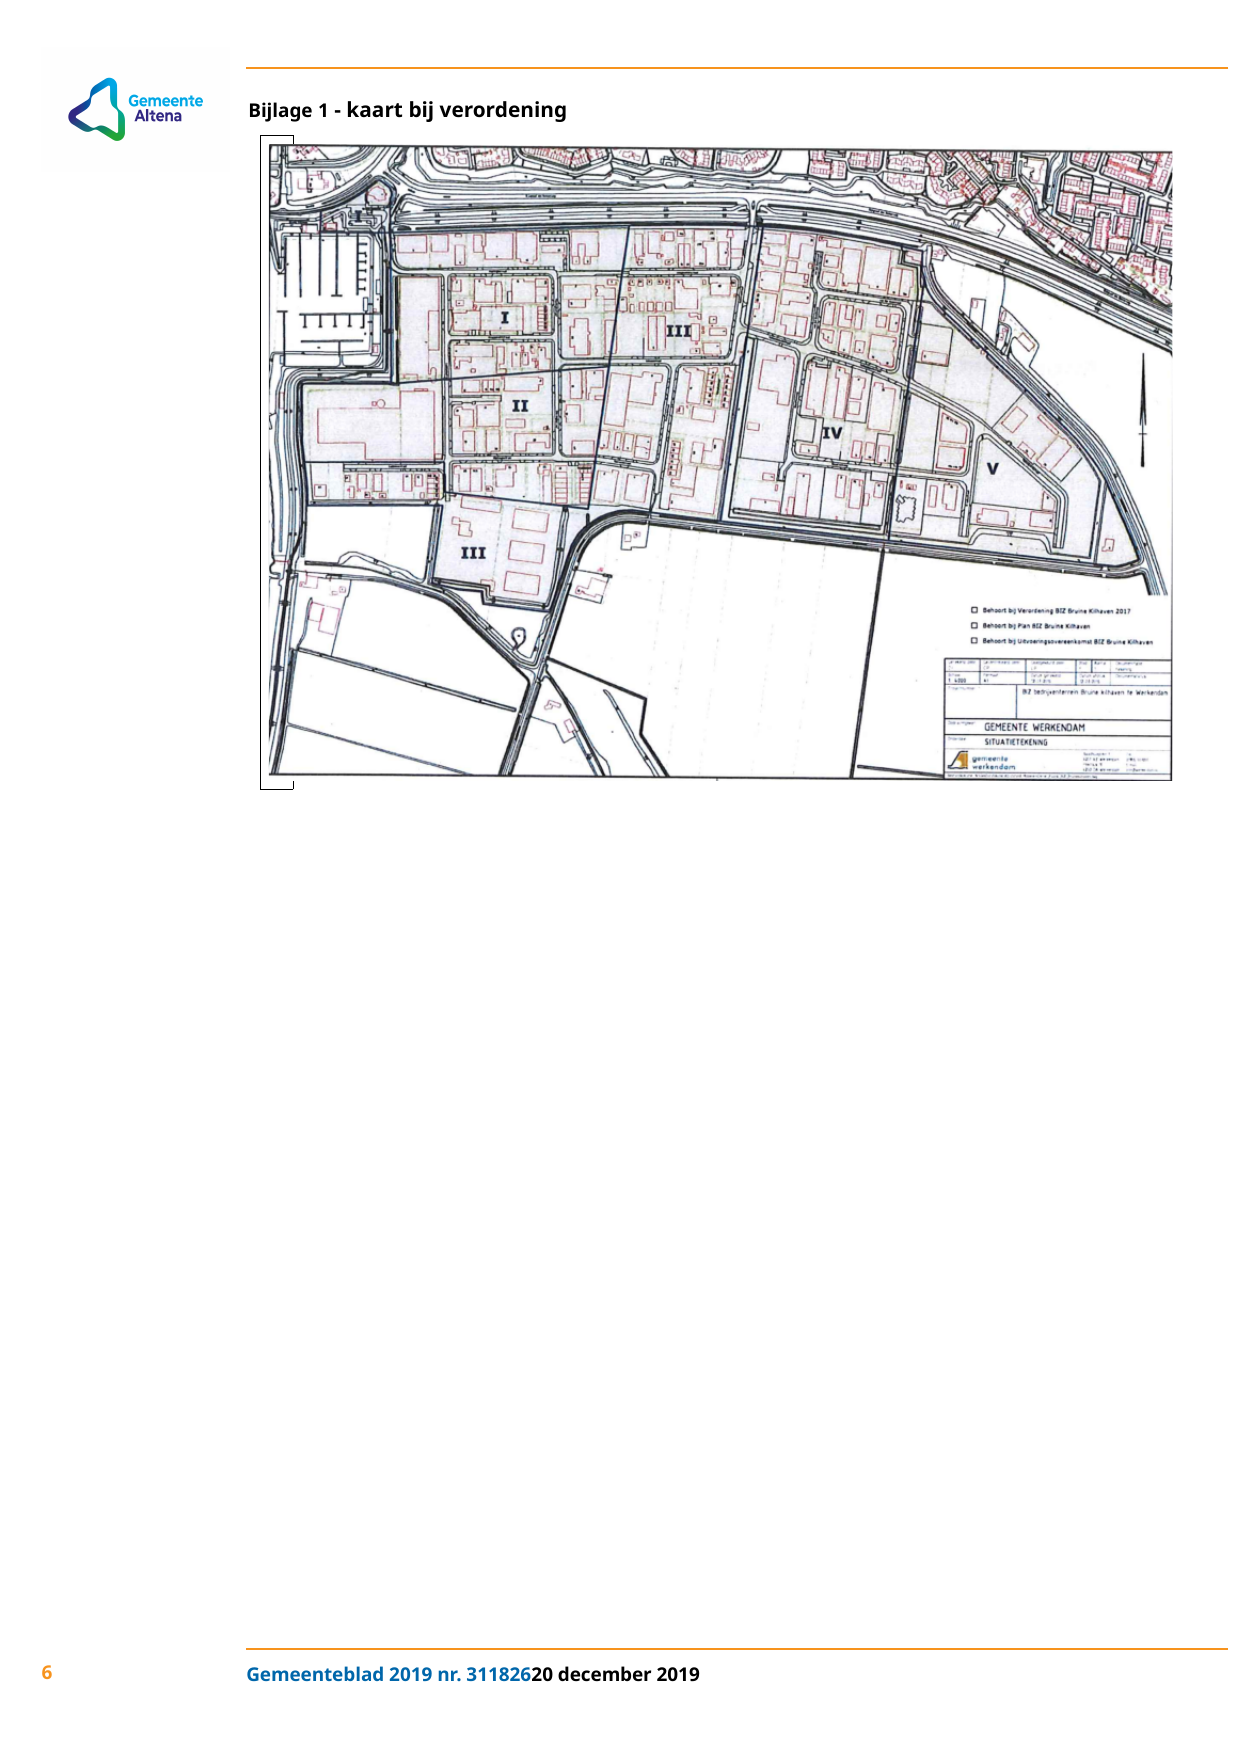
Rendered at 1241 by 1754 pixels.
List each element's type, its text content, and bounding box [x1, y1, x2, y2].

picture [268, 144, 1173, 781]
picture [41, 47, 231, 172]
text Bijlage 1 - kaart bij verordening [248, 95, 1152, 123]
